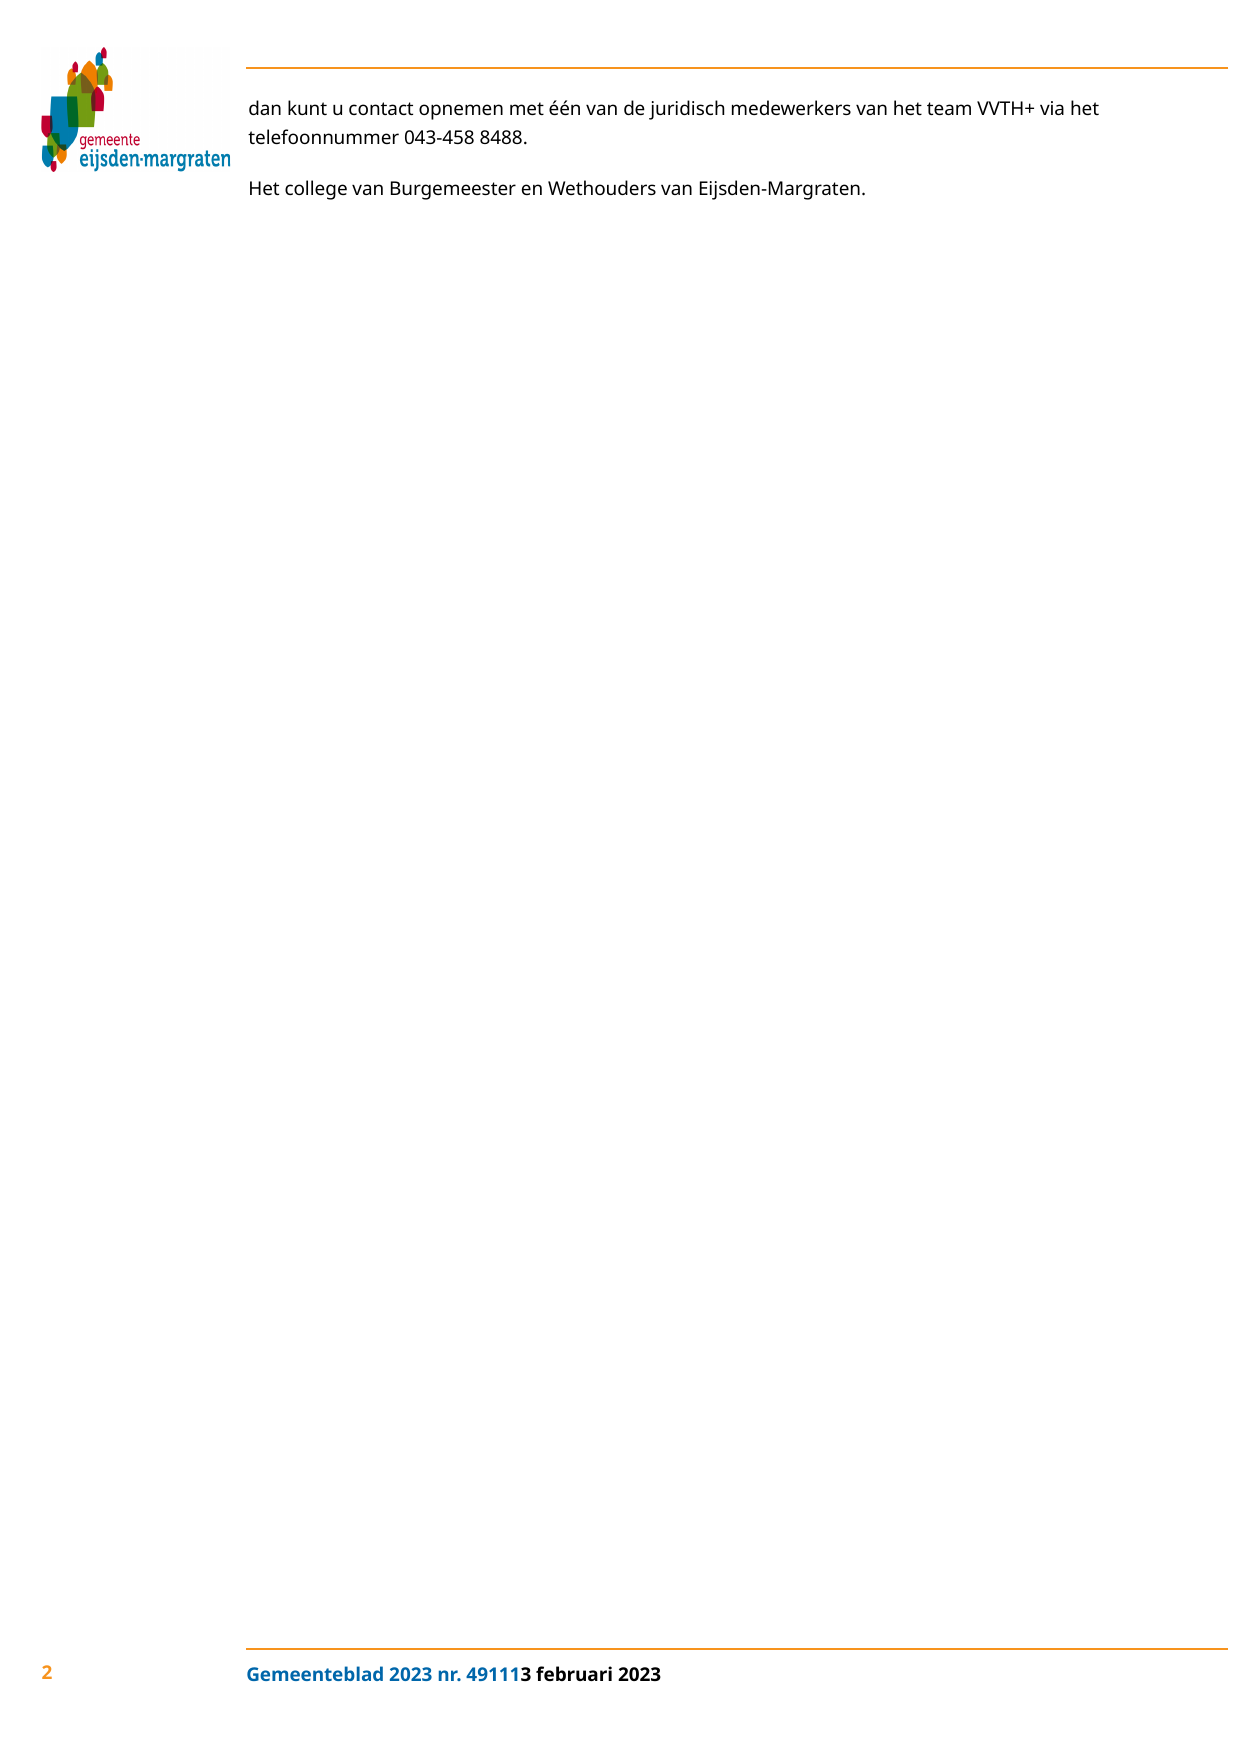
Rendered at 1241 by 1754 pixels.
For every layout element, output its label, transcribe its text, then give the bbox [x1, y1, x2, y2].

text dan kunt u contact opnemen met één van de juridisch medewerkers van het team VVTH+ via het telefoonnummer 043-458 8488. [248, 95, 1152, 150]
picture [41, 47, 231, 172]
text Het college van Burgemeester en Wethouders van Eijsden-Margraten. [248, 175, 1152, 201]
